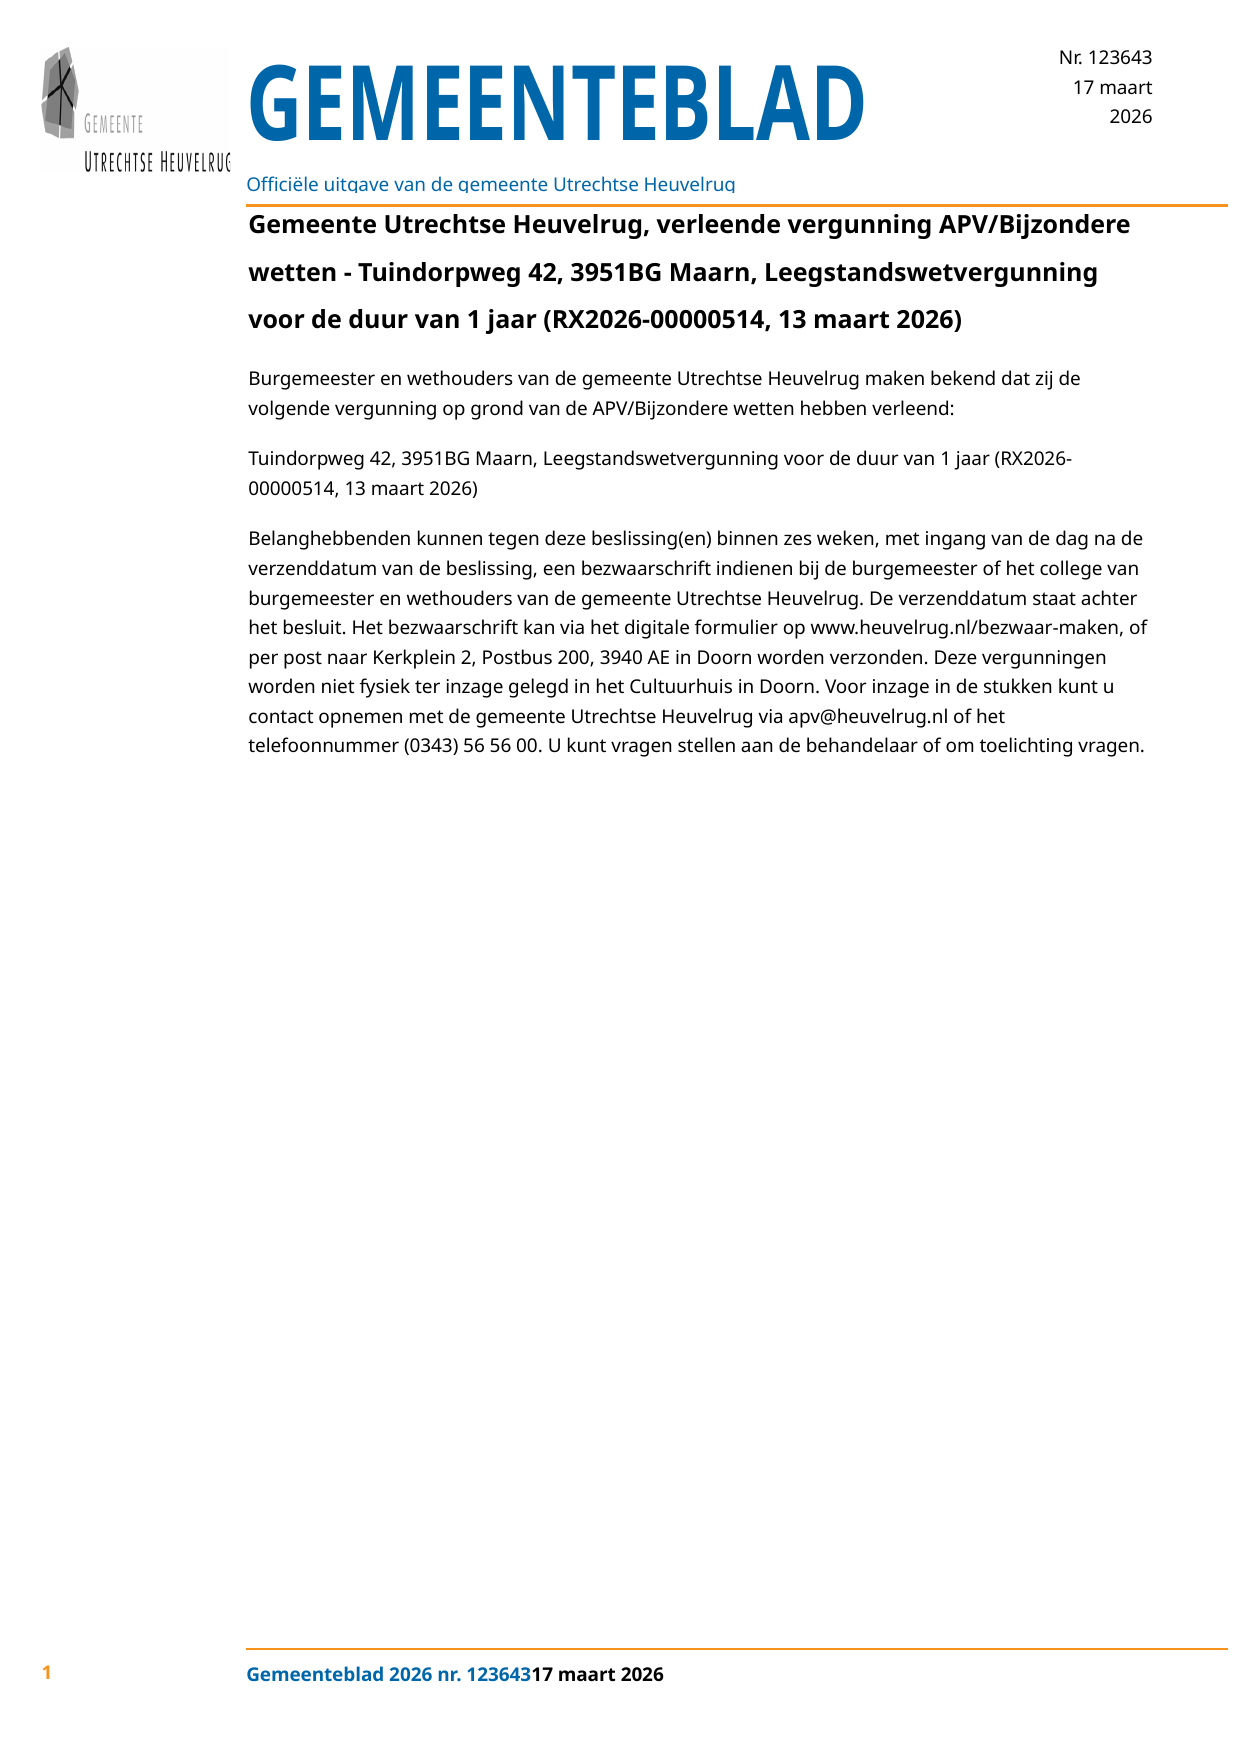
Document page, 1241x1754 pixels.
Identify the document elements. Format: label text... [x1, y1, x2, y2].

text Tuindorpweg 42, 3951BG Maarn, Leegstandswetvergunning voor de duur van 1 jaar (RX2026-00000514, 13 maart 2026) [248, 446, 1152, 501]
picture [41, 47, 231, 172]
text Belanghebbenden kunnen tegen deze beslissing(en) binnen zes weken, met ingang van de dag na de verzenddatum van de beslissing, een bezwaarschrift indienen bij de burgemeester of het college van burgemeester en wethouders van de gemeente Utrechtse Heuvelrug. De verzenddatum staat achter het besluit. Het bezwaarschrift kan via het digitale formulier op www.heuvelrug.nl/bezwaar-maken, of per post naar Kerkplein 2, Postbus 200, 3940 AE in Doorn worden verzonden. Deze vergunningen worden niet fysiek ter inzage gelegd in het Cultuurhuis in Doorn. Voor inzage in de stukken kunt u contact opnemen met de gemeente Utrechtse Heuvelrug via apv@heuvelrug.nl of het telefoonnummer (0343) 56 56 00. U kunt vragen stellen aan de behandelaar of om toelichting vragen. [248, 526, 1152, 758]
text Burgemeester en wethouders van de gemeente Utrechtse Heuvelrug maken bekend dat zij de volgende vergunning op grond van de APV/Bijzondere wetten hebben verleend: [248, 366, 1152, 421]
text Gemeente Utrechtse Heuvelrug, verleende vergunning APV/Bijzondere wetten - Tuindorpweg 42, 3951BG Maarn, Leegstandswetvergunning voor de duur van 1 jaar (RX2026-00000514, 13 maart 2026) [248, 207, 1152, 336]
